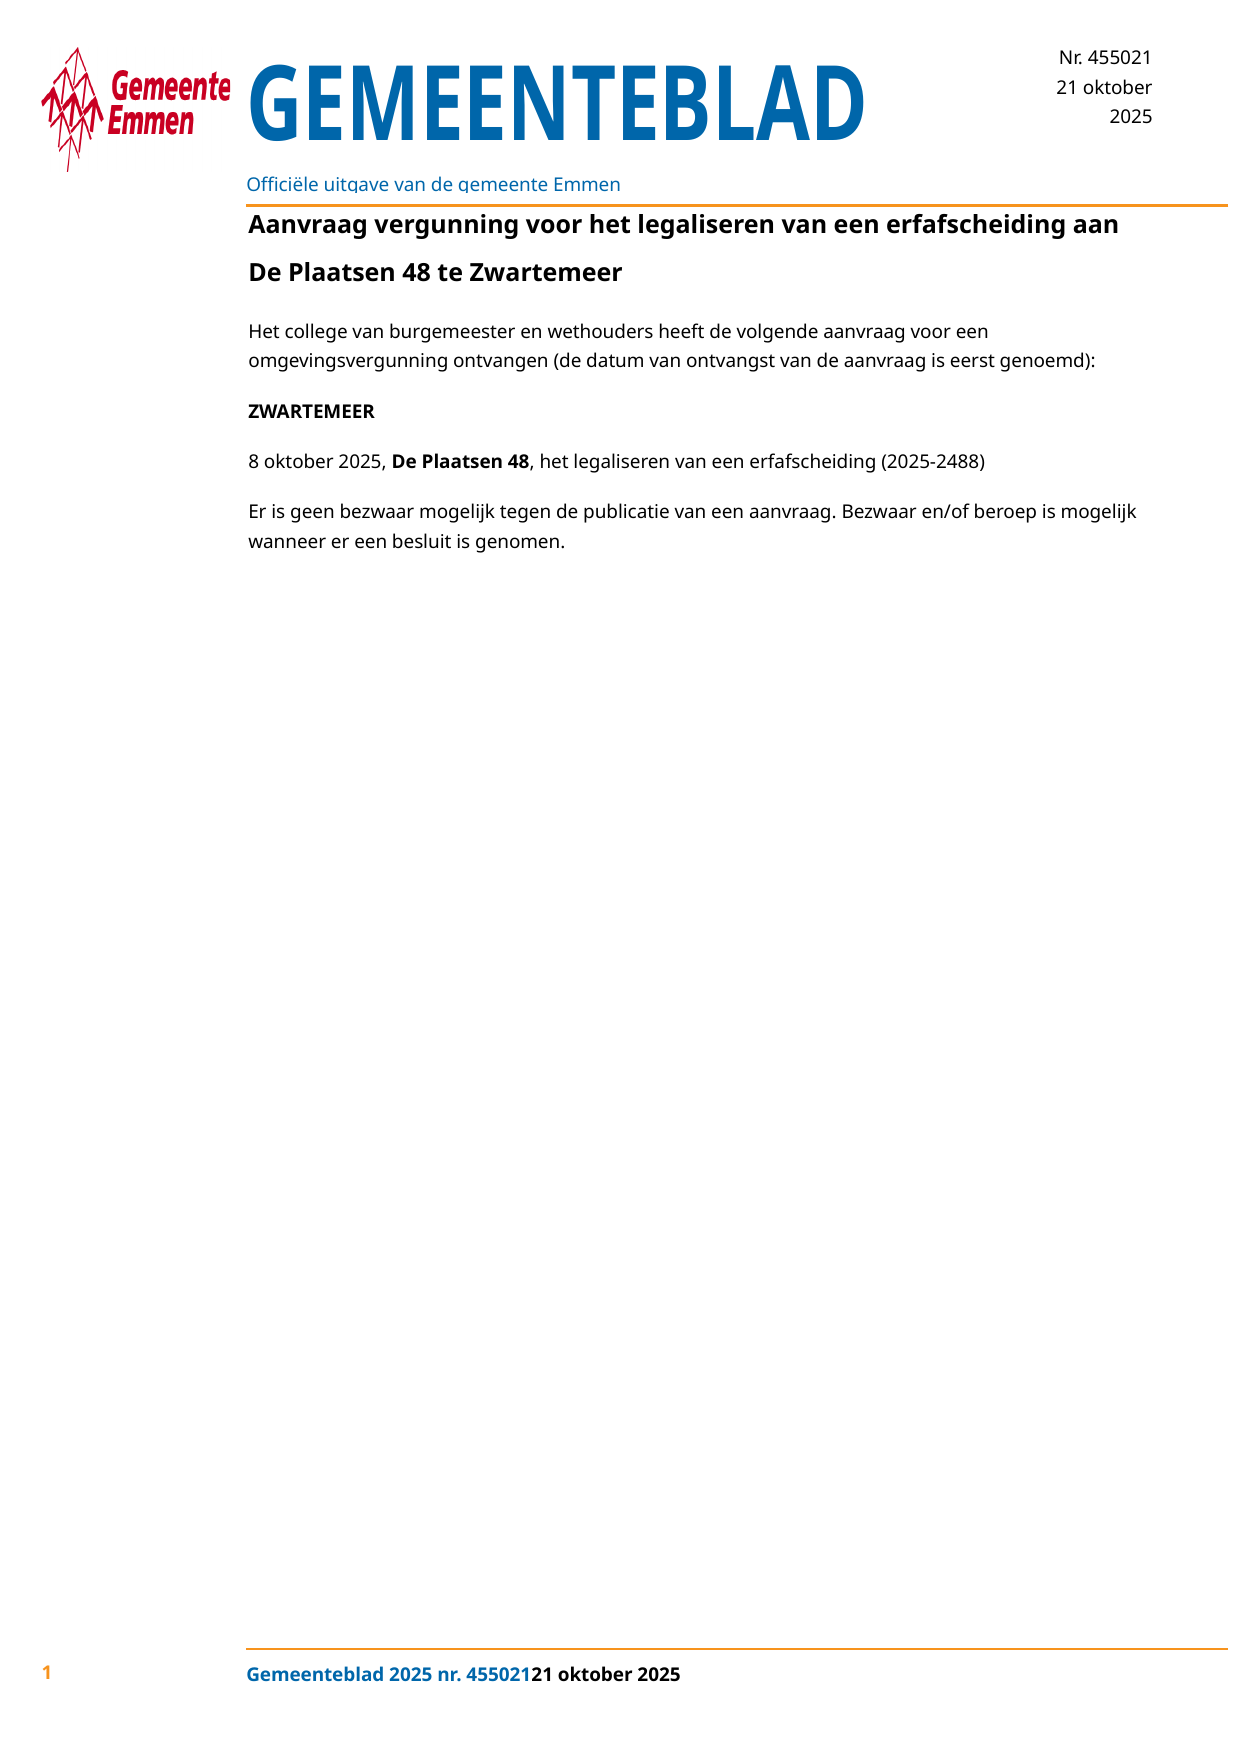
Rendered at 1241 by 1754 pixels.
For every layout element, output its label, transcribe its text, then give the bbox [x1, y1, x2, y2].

text Aanvraag vergunning voor het legaliseren van een erfafscheiding aan De Plaatsen 48 te Zwartemeer [248, 207, 1152, 288]
text 8 oktober 2025, De Plaatsen 48, het legaliseren van een erfafscheiding (2025-2488) [248, 448, 1152, 474]
text ZWARTEMEER [248, 398, 1152, 424]
text Er is geen bezwaar mogelijk tegen de publicatie van een aanvraag. Bezwaar en/of beroep is mogelijk wanneer er een besluit is genomen. [248, 499, 1152, 554]
picture [41, 47, 231, 172]
text Het college van burgemeester en wethouders heeft de volgende aanvraag voor een omgevingsvergunning ontvangen (de datum van ontvangst van de aanvraag is eerst genoemd): [248, 318, 1152, 373]
